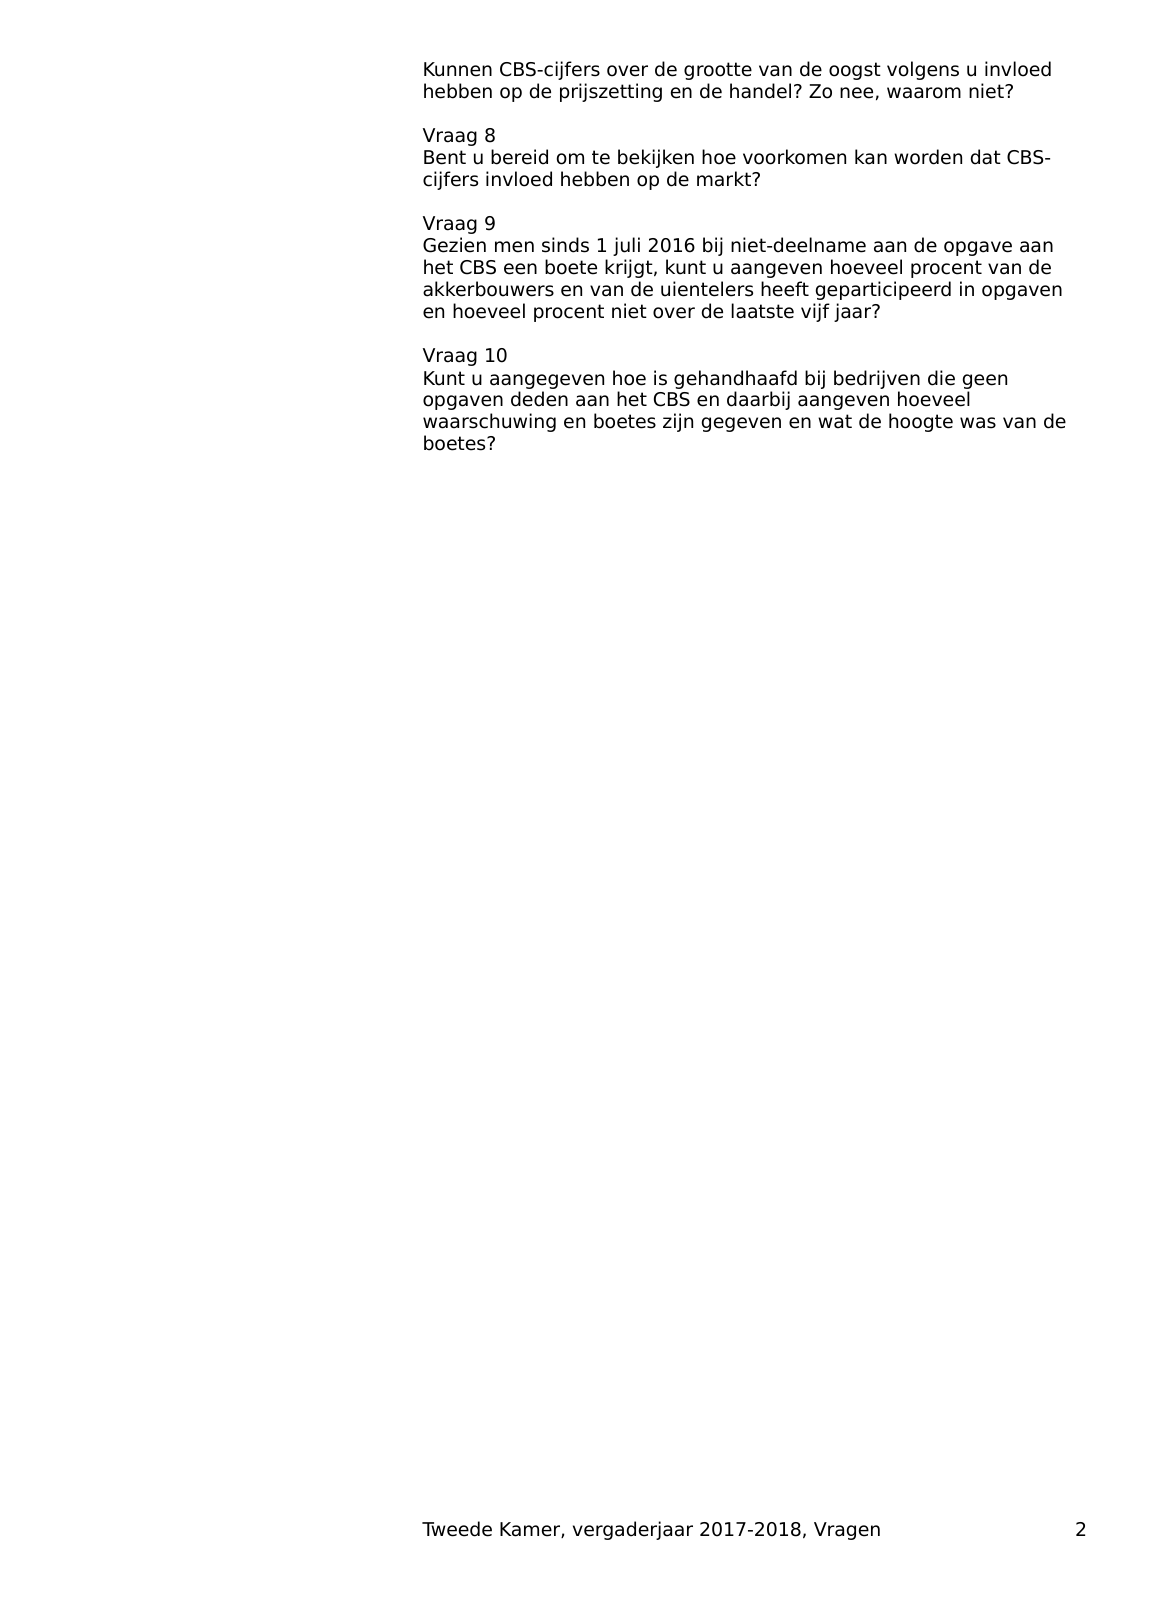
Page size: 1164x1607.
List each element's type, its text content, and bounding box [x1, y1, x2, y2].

text Kunnen CBS-cijfers over de grootte van de oogst volgens u invloed hebben op de prijszetting en de handel? Zo nee, waarom niet? [422, 59, 1087, 103]
text Vraag 10 [422, 345, 1087, 367]
text Bent u bereid om te bekijken hoe voorkomen kan worden dat CBS-cijfers invloed hebben op de markt? [422, 147, 1087, 191]
text Kunt u aangegeven hoe is gehandhaafd bij bedrijven die geen opgaven deden aan het CBS en daarbij aangeven hoeveel waarschuwing en boetes zijn gegeven en wat de hoogte was van de boetes? [422, 367, 1087, 455]
text Vraag 9 [422, 213, 1087, 235]
text Gezien men sinds 1 juli 2016 bij niet-deelname aan de opgave aan het CBS een boete krijgt, kunt u aangeven hoeveel procent van de akkerbouwers en van de uientelers heeft geparticipeerd in opgaven en hoeveel procent niet over de laatste vijf jaar? [422, 235, 1087, 323]
text Vraag 8 [422, 125, 1087, 147]
